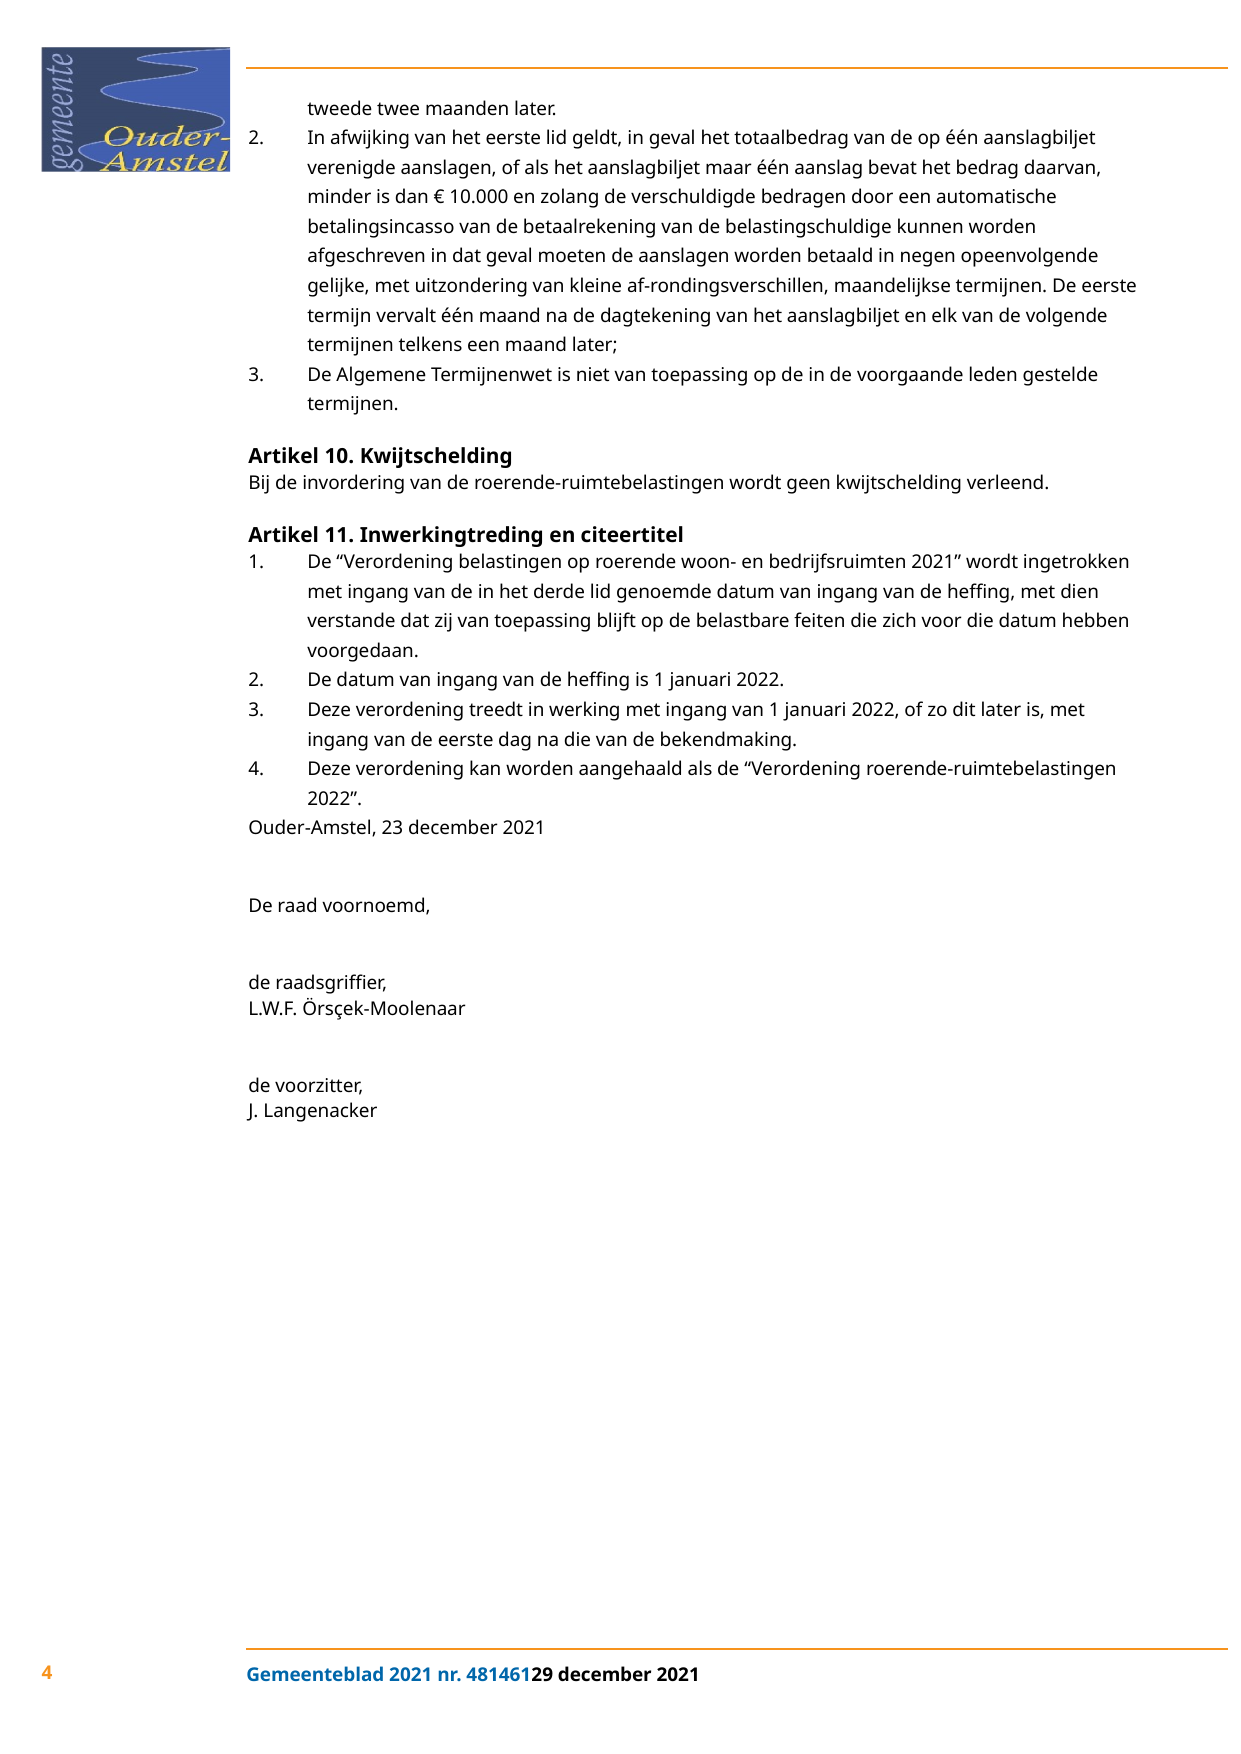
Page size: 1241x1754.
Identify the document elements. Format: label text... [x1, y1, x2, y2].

list Deze verordening treedt in werking met ingang van 1 januari 2022, of zo dit later is, met ingang van de eerste dag na die van de bekendmaking. [248, 696, 1152, 752]
text Bij de invordering van de roerende-ruimtebelastingen wordt geen kwijtschelding verleend. [248, 469, 1152, 495]
text L.W.F. Örsçek-Moolenaar [248, 995, 1152, 1020]
list De “Verordening belastingen op roerende woon- en bedrijfsruimten 2021” wordt ingetrokken met ingang van de in het derde lid genoemde datum van ingang van de heffing, met dien verstande dat zij van toepassing blijft op de belastbare feiten die zich voor die datum hebben voorgedaan. [248, 548, 1152, 663]
text Ouder-Amstel, 23 december 2021 [248, 814, 1152, 840]
list In afwijking van het eerste lid geldt, in geval het totaalbedrag van de op één aanslagbiljet verenigde aanslagen, of als het aanslagbiljet maar één aanslag bevat het bedrag daarvan, minder is dan € 10.000 en zolang de verschuldigde bedragen door een automatische betalingsincasso van de betaalrekening van de belastingschuldige kunnen worden afgeschreven in dat geval moeten de aanslagen worden betaald in negen opeenvolgende gelijke, met uitzondering van kleine af-rondingsverschillen, maandelijkse termijnen. De eerste termijn vervalt één maand na de dagtekening van het aanslagbiljet en elk van de volgende termijnen telkens een maand later; [248, 124, 1152, 357]
picture [41, 47, 231, 172]
list De Algemene Termijnenwet is niet van toepassing op de in de voorgaande leden gestelde termijnen. [248, 361, 1152, 416]
text J. Langenacker [248, 1098, 1152, 1123]
text de voorzitter, [248, 1072, 1152, 1098]
text De raad voornoemd, [248, 892, 1152, 917]
list De datum van ingang van de heffing is 1 januari 2022. [248, 667, 1152, 692]
text de raadsgriffier, [248, 969, 1152, 995]
list tweede twee maanden later. [248, 95, 1152, 121]
list Deze verordening kan worden aangehaald als de “Verordening roerende-ruimtebelastingen 2022”. [248, 755, 1152, 811]
text Artikel 11. Inwerkingtreding en citeertitel [248, 520, 1152, 548]
text Artikel 10. Kwijtschelding [248, 441, 1152, 469]
